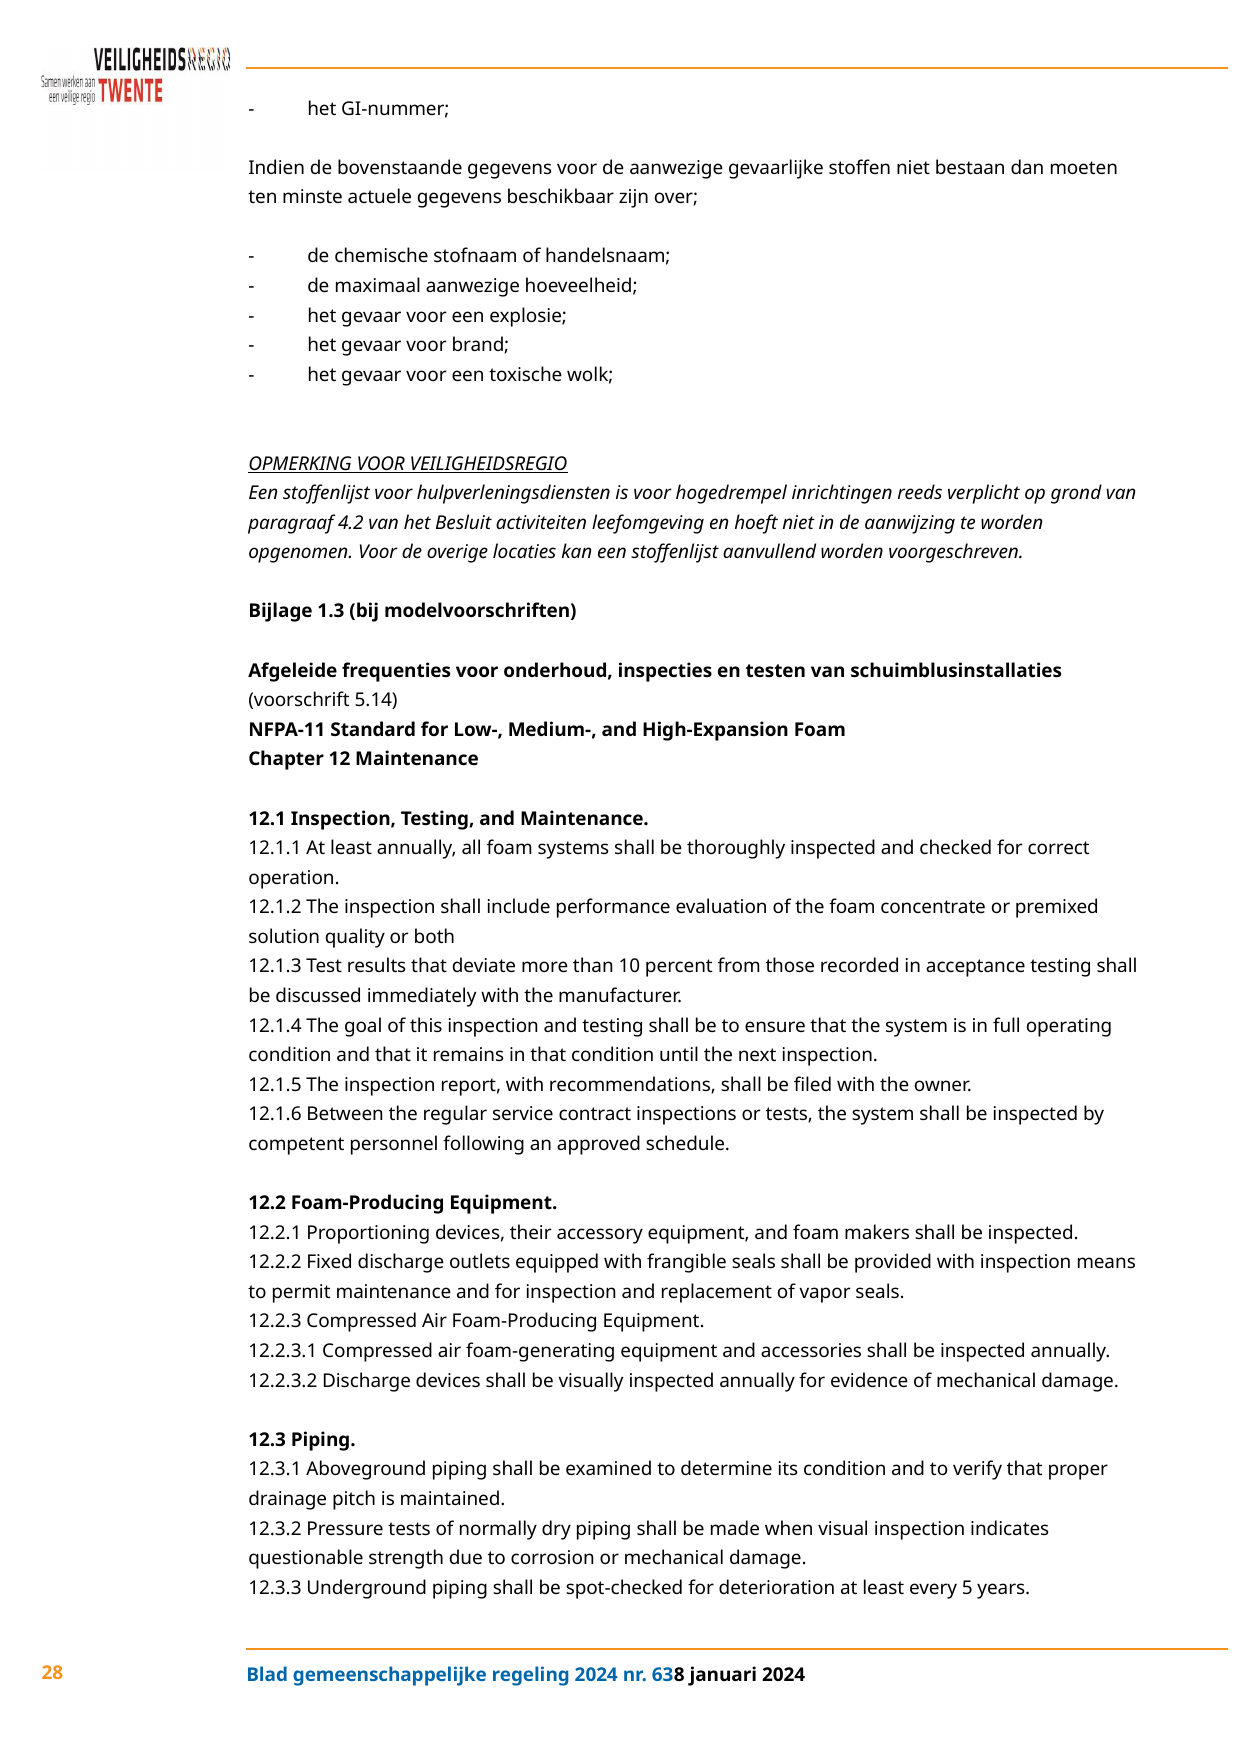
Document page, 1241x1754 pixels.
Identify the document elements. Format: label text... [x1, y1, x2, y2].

text 12.2.1 Proportioning devices, their accessory equipment, and foam makers shall be inspected. [248, 1219, 1152, 1245]
text 12.3.1 Aboveground piping shall be examined to determine its condition and to verify that proper drainage pitch is maintained. [248, 1456, 1152, 1511]
text Indien de bovenstaande gegevens voor de aanwezige gevaarlijke stoffen niet bestaan dan moeten ten minste actuele gegevens beschikbaar zijn over; [248, 154, 1152, 209]
text 12.1.2 The inspection shall include performance evaluation of the foam concentrate or premixed solution quality or both [248, 893, 1152, 949]
text 12.1.1 At least annually, all foam systems shall be thoroughly inspected and checked for correct operation. [248, 834, 1152, 890]
text 12.1.3 Test results that deviate more than 10 percent from those recorded in acceptance testing shall be discussed immediately with the manufacturer. [248, 953, 1152, 1008]
list het gevaar voor een toxische wolk; [248, 361, 1152, 387]
text Een stoffenlijst voor hulpverleningsdiensten is voor hogedrempel inrichtingen reeds verplicht op grond van paragraaf 4.2 van het Besluit activiteiten leefomgeving en hoeft niet in de aanwijzing te worden opgenomen. Voor de overige locaties kan een stoffenlijst aanvullend worden voorgeschreven. [248, 479, 1152, 564]
text NFPA-11 Standard for Low-, Medium-, and High-Expansion Foam [248, 716, 1152, 742]
text 12.3.3 Underground piping shall be spot-checked for deterioration at least every 5 years. [248, 1574, 1152, 1600]
text 12.1.5 The inspection report, with recommendations, shall be filed with the owner. [248, 1071, 1152, 1097]
text 12.1.6 Between the regular service contract inspections or tests, the system shall be inspected by competent personnel following an approved schedule. [248, 1101, 1152, 1156]
list de maximaal aanwezige hoeveelheid; [248, 272, 1152, 298]
text 12.3.2 Pressure tests of normally dry piping shall be made when visual inspection indicates questionable strength due to corrosion or mechanical damage. [248, 1515, 1152, 1570]
text 12.2.2 Fixed discharge outlets equipped with frangible seals shall be provided with inspection means to permit maintenance and for inspection and replacement of vapor seals. [248, 1248, 1152, 1304]
text 12.2.3.1 Compressed air foam-generating equipment and accessories shall be inspected annually. [248, 1337, 1152, 1363]
list de chemische stofnaam of handelsnaam; [248, 243, 1152, 268]
text Chapter 12 Maintenance [248, 746, 1152, 771]
picture [41, 47, 231, 172]
text 12.2 Foam-Producing Equipment. [248, 1189, 1152, 1215]
list het GI-nummer; [248, 95, 1152, 121]
text OPMERKING VOOR VEILIGHEIDSREGIO [248, 450, 1152, 476]
list het gevaar voor brand; [248, 331, 1152, 357]
list het gevaar voor een explosie; [248, 302, 1152, 328]
text 12.1 Inspection, Testing, and Maintenance. [248, 805, 1152, 831]
text 12.1.4 The goal of this inspection and testing shall be to ensure that the system is in full operating condition and that it remains in that condition until the next inspection. [248, 1012, 1152, 1067]
text Bijlage 1.3 (bij modelvoorschriften) [248, 598, 1152, 623]
text (voorschrift 5.14) [248, 686, 1152, 712]
text 12.2.3 Compressed Air Foam-Producing Equipment. [248, 1308, 1152, 1333]
text 12.2.3.2 Discharge devices shall be visually inspected annually for evidence of mechanical damage. [248, 1367, 1152, 1393]
text 12.3 Piping. [248, 1426, 1152, 1452]
text Afgeleide frequenties voor onderhoud, inspecties en testen van schuimblusinstallaties [248, 657, 1152, 683]
